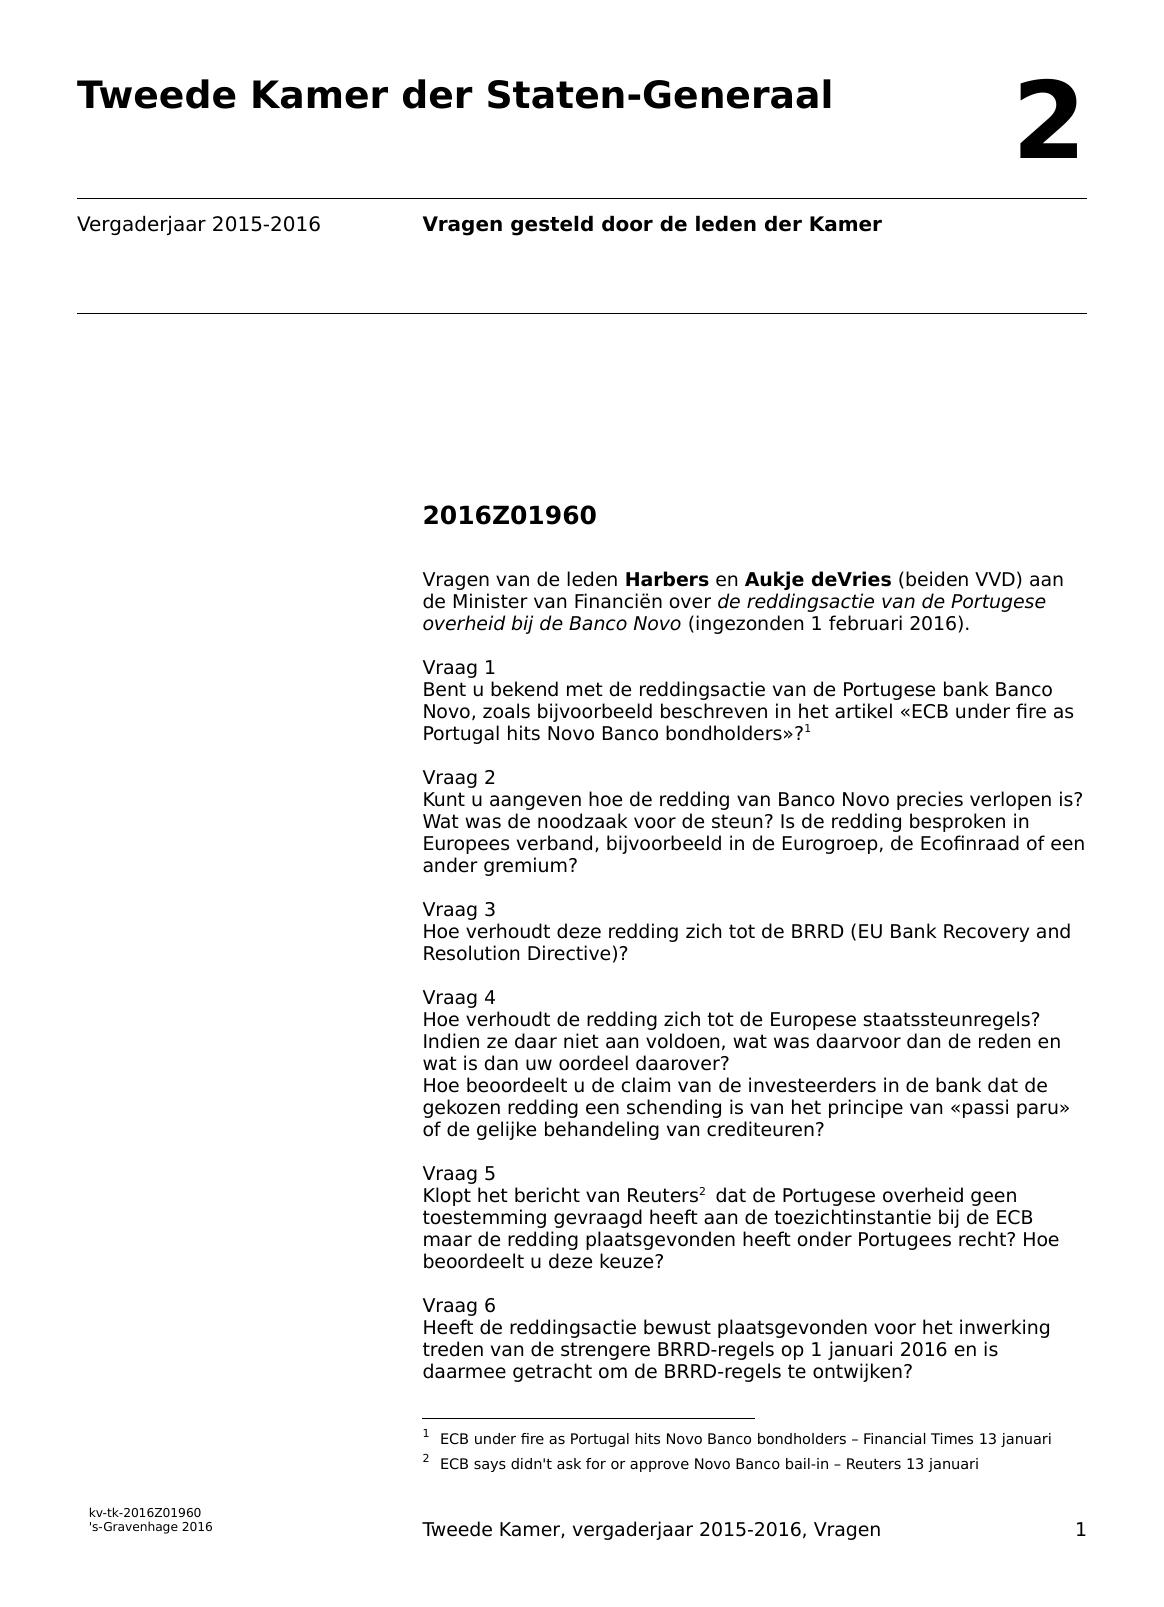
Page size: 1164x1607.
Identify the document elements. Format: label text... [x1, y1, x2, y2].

text 's-Gravenhage 2016 [88, 1520, 323, 1534]
text Hoe verhoudt deze redding zich tot de BRRD (EU Bank Recovery and Resolution Directive)? [422, 921, 1087, 965]
table_header Tweede Kamer der Staten-Generaal [77, 59, 886, 198]
text Vraag 3 [422, 899, 1087, 921]
text Hoe beoordeelt u de claim van de investeerders in de bank dat de gekozen redding een schending is van het principe van «passi paru» of de gelijke behandeling van crediteuren? [422, 1075, 1087, 1141]
text Vraag 1 [422, 657, 1087, 679]
text Bent u bekend met de reddingsactie van de Portugese bank Banco Novo, zoals bijvoorbeeld beschreven in het artikel «ECB under fire as Portugal hits Novo Banco bondholders»? [422, 679, 1087, 745]
table_header 2 [886, 59, 1087, 198]
table_cell Vergaderjaar 2015-2016 [77, 199, 422, 313]
text ECB under fire as Portugal hits Novo Banco bondholders – Financial Times 13 januari [422, 1427, 1087, 1449]
text Vraag 5 [422, 1163, 1087, 1185]
text Vragen van de leden Harbers en Aukje deVries (beiden VVD) aan de Minister van Financiën over de reddingsactie van de Portugese overheid bij de Banco Novo (ingezonden 1 februari 2016). [422, 569, 1087, 635]
text ECB says didn't ask for or approve Novo Banco bail-in – Reuters 13 januari [422, 1452, 1087, 1474]
table_cell Vragen gesteld door de leden der Kamer [422, 199, 1087, 313]
text Kunt u aangeven hoe de redding van Banco Novo precies verlopen is? Wat was de noodzaak voor de steun? Is de redding besproken in Europees verband, bijvoorbeeld in de Eurogroep, de Ecofinraad of een ander gremium? [422, 789, 1087, 877]
text Klopt het bericht van Reuters dat de Portugese overheid geen toestemming gevraagd heeft aan de toezichtinstantie bij de ECB maar de redding plaatsgevonden heeft onder Portugees recht? Hoe beoordeelt u deze keuze? [422, 1185, 1087, 1273]
text Vraag 6 [422, 1295, 1087, 1317]
text kv-tk-2016Z01960 [88, 1506, 323, 1520]
text 2016Z01960 [422, 501, 1087, 531]
text Heeft de reddingsactie bewust plaatsgevonden voor het inwerking treden van de strengere BRRD-regels op 1 januari 2016 en is daarmee getracht om de BRRD-regels te ontwijken? [422, 1317, 1087, 1383]
text Hoe verhoudt de redding zich tot de Europese staatssteunregels? Indien ze daar niet aan voldoen, wat was daarvoor dan de reden en wat is dan uw oordeel daarover? [422, 1009, 1087, 1075]
text Vraag 4 [422, 987, 1087, 1009]
text Vraag 2 [422, 767, 1087, 789]
